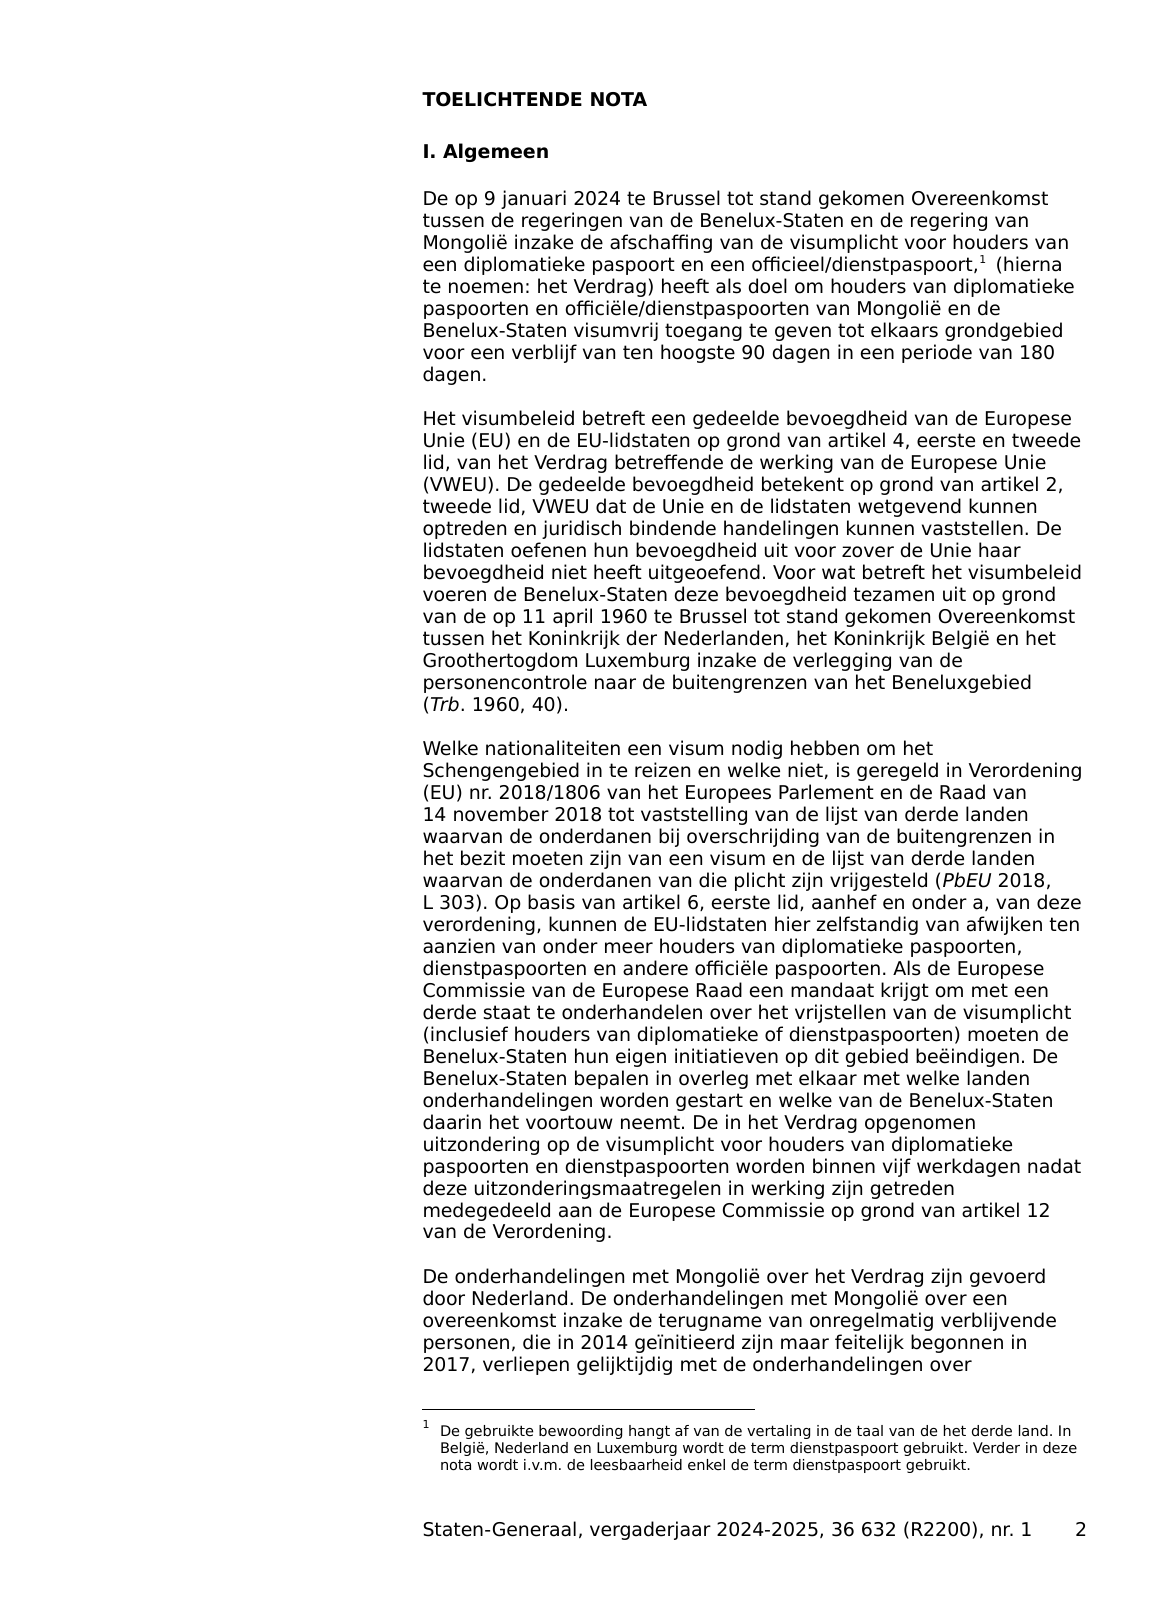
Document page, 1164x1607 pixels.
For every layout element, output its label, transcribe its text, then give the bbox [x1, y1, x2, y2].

text De onderhandelingen met Mongolië over het Verdrag zijn gevoerd door Nederland. De onderhandelingen met Mongolië over een overeenkomst inzake de terugname van onregelmatig verblijvende personen, die in 2014 geïnitieerd zijn maar feitelijk begonnen in 2017, verliepen gelijktijdig met de onderhandelingen over [422, 1266, 1087, 1376]
subtitle TOELICHTENDE NOTA [422, 89, 1087, 111]
text De op 9 januari 2024 te Brussel tot stand gekomen Overeenkomst tussen de regeringen van de Benelux-Staten en de regering van Mongolië inzake de afschaffing van de visumplicht voor houders van een diplomatieke paspoort en een officieel/dienstpaspoort, (hierna te noemen: het Verdrag) heeft als doel om houders van diplomatieke paspoorten en officiële/dienstpaspoorten van Mongolië en de Benelux-Staten visumvrij toegang te geven tot elkaars grondgebied voor een verblijf van ten hoogste 90 dagen in een periode van 180 dagen. [422, 188, 1087, 386]
text Welke nationaliteiten een visum nodig hebben om het Schengengebied in te reizen en welke niet, is geregeld in Verordening (EU) nr. 2018/1806 van het Europees Parlement en de Raad van 14 november 2018 tot vaststelling van de lijst van derde landen waarvan de onderdanen bij overschrijding van de buitengrenzen in het bezit moeten zijn van een visum en de lijst van derde landen waarvan de onderdanen van die plicht zijn vrijgesteld (PbEU 2018, L 303). Op basis van artikel 6, eerste lid, aanhef en onder a, van deze verordening, kunnen de EU-lidstaten hier zelfstandig van afwijken ten aanzien van onder meer houders van diplomatieke paspoorten, dienstpaspoorten en andere officiële paspoorten. Als de Europese Commissie van de Europese Raad een mandaat krijgt om met een derde staat te onderhandelen over het vrijstellen van de visumplicht (inclusief houders van diplomatieke of dienstpaspoorten) moeten de Benelux-Staten hun eigen initiatieven op dit gebied beëindigen. De Benelux-Staten bepalen in overleg met elkaar met welke landen onderhandelingen worden gestart en welke van de Benelux-Staten daarin het voortouw neemt. De in het Verdrag opgenomen uitzondering op de visumplicht voor houders van diplomatieke paspoorten en dienstpaspoorten worden binnen vijf werkdagen nadat deze uitzonderingsmaatregelen in werking zijn getreden medegedeeld aan de Europese Commissie op grond van artikel 12 van de Verordening. [422, 738, 1087, 1243]
text De gebruikte bewoording hangt af van de vertaling in de taal van de het derde land. In België, Nederland en Luxemburg wordt de term dienstpaspoort gebruikt. Verder in deze nota wordt i.v.m. de leesbaarheid enkel de term dienstpaspoort gebruikt. [422, 1418, 1087, 1474]
subtitle I. Algemeen [422, 141, 1087, 163]
text Het visumbeleid betreft een gedeelde bevoegdheid van de Europese Unie (EU) en de EU-lidstaten op grond van artikel 4, eerste en tweede lid, van het Verdrag betreffende de werking van de Europese Unie (VWEU). De gedeelde bevoegdheid betekent op grond van artikel 2, tweede lid, VWEU dat de Unie en de lidstaten wetgevend kunnen optreden en juridisch bindende handelingen kunnen vaststellen. De lidstaten oefenen hun bevoegdheid uit voor zover de Unie haar bevoegdheid niet heeft uitgeoefend. Voor wat betreft het visumbeleid voeren de Benelux-Staten deze bevoegdheid tezamen uit op grond van de op 11 april 1960 te Brussel tot stand gekomen Overeenkomst tussen het Koninkrijk der Nederlanden, het Koninkrijk België en het Groothertogdom Luxemburg inzake de verlegging van de personencontrole naar de buitengrenzen van het Beneluxgebied (Trb. 1960, 40). [422, 408, 1087, 716]
